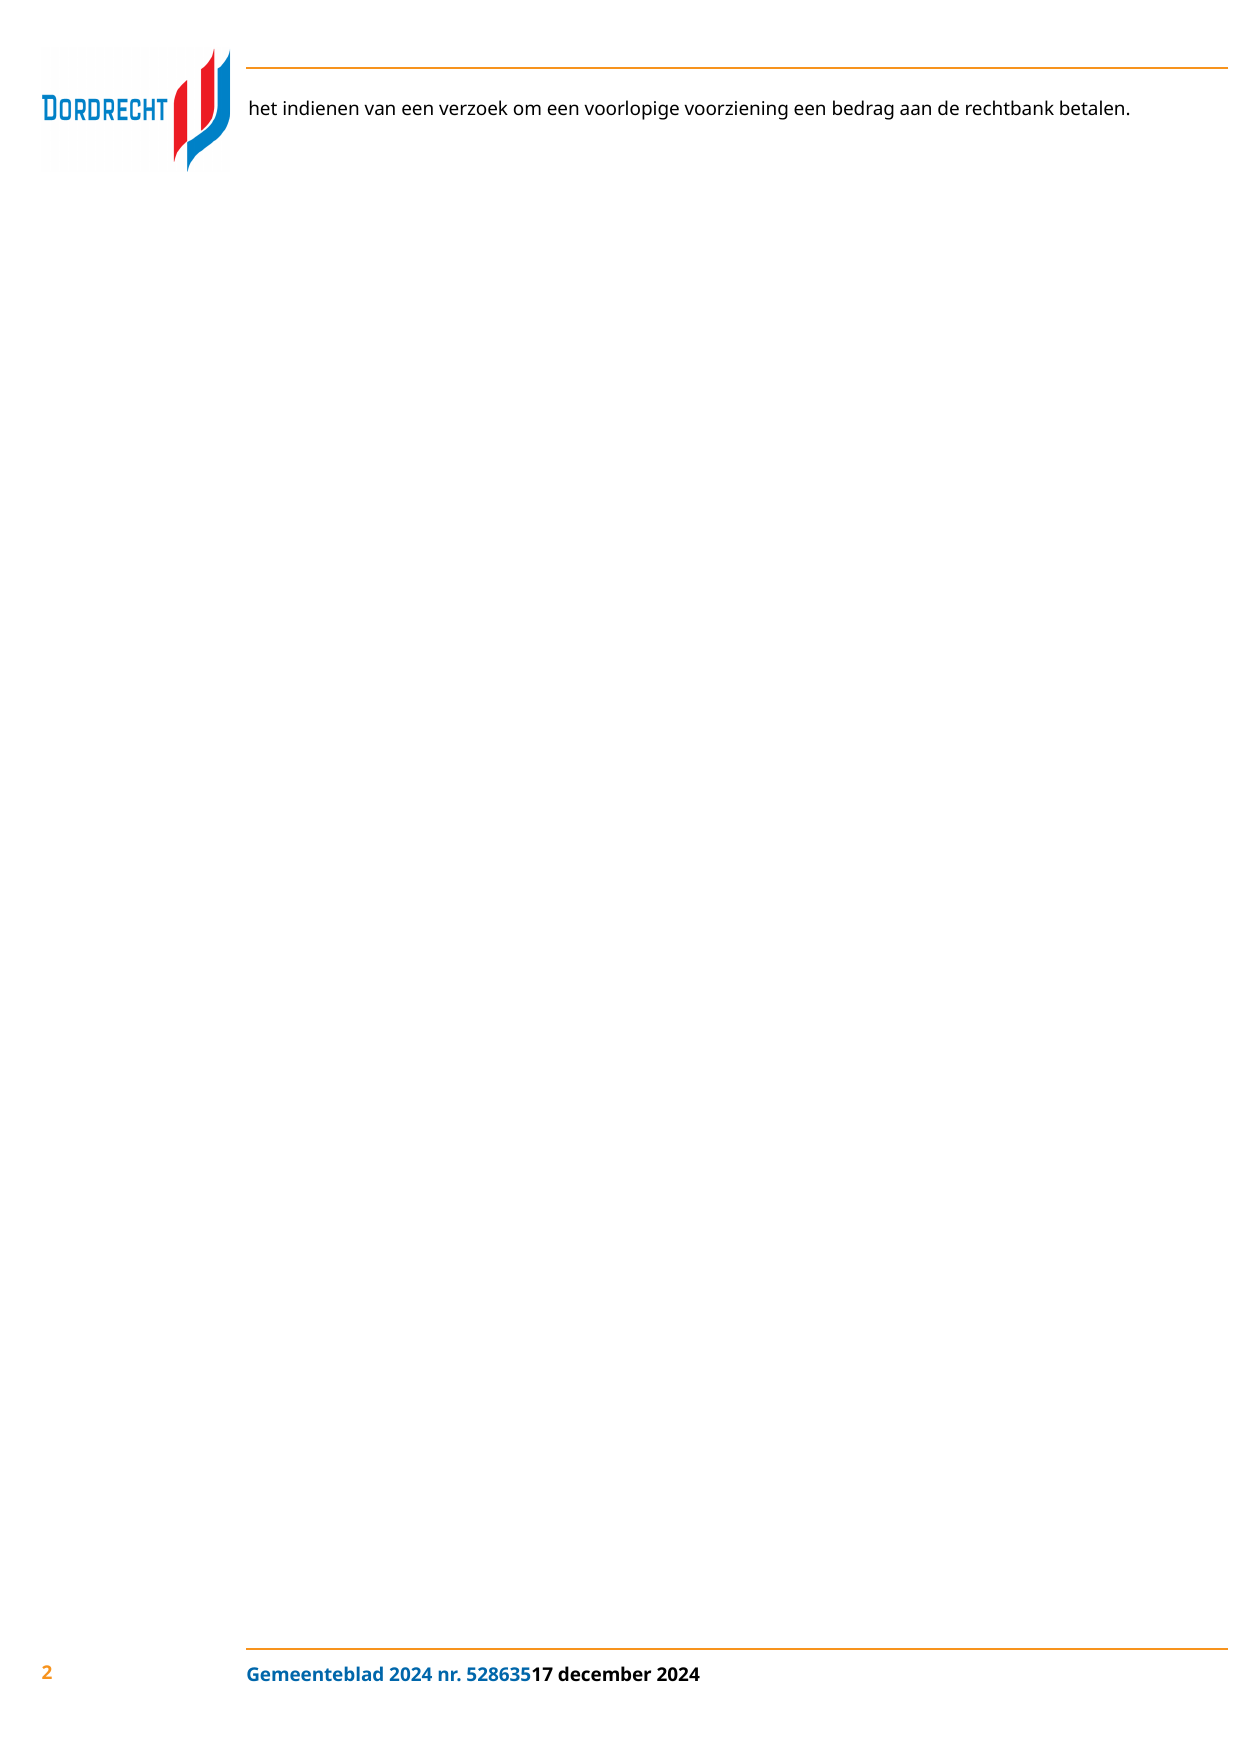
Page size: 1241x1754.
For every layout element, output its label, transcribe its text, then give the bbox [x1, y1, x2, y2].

picture [41, 47, 231, 172]
text het indienen van een verzoek om een voorlopige voorziening een bedrag aan de rechtbank betalen. [248, 95, 1152, 121]
